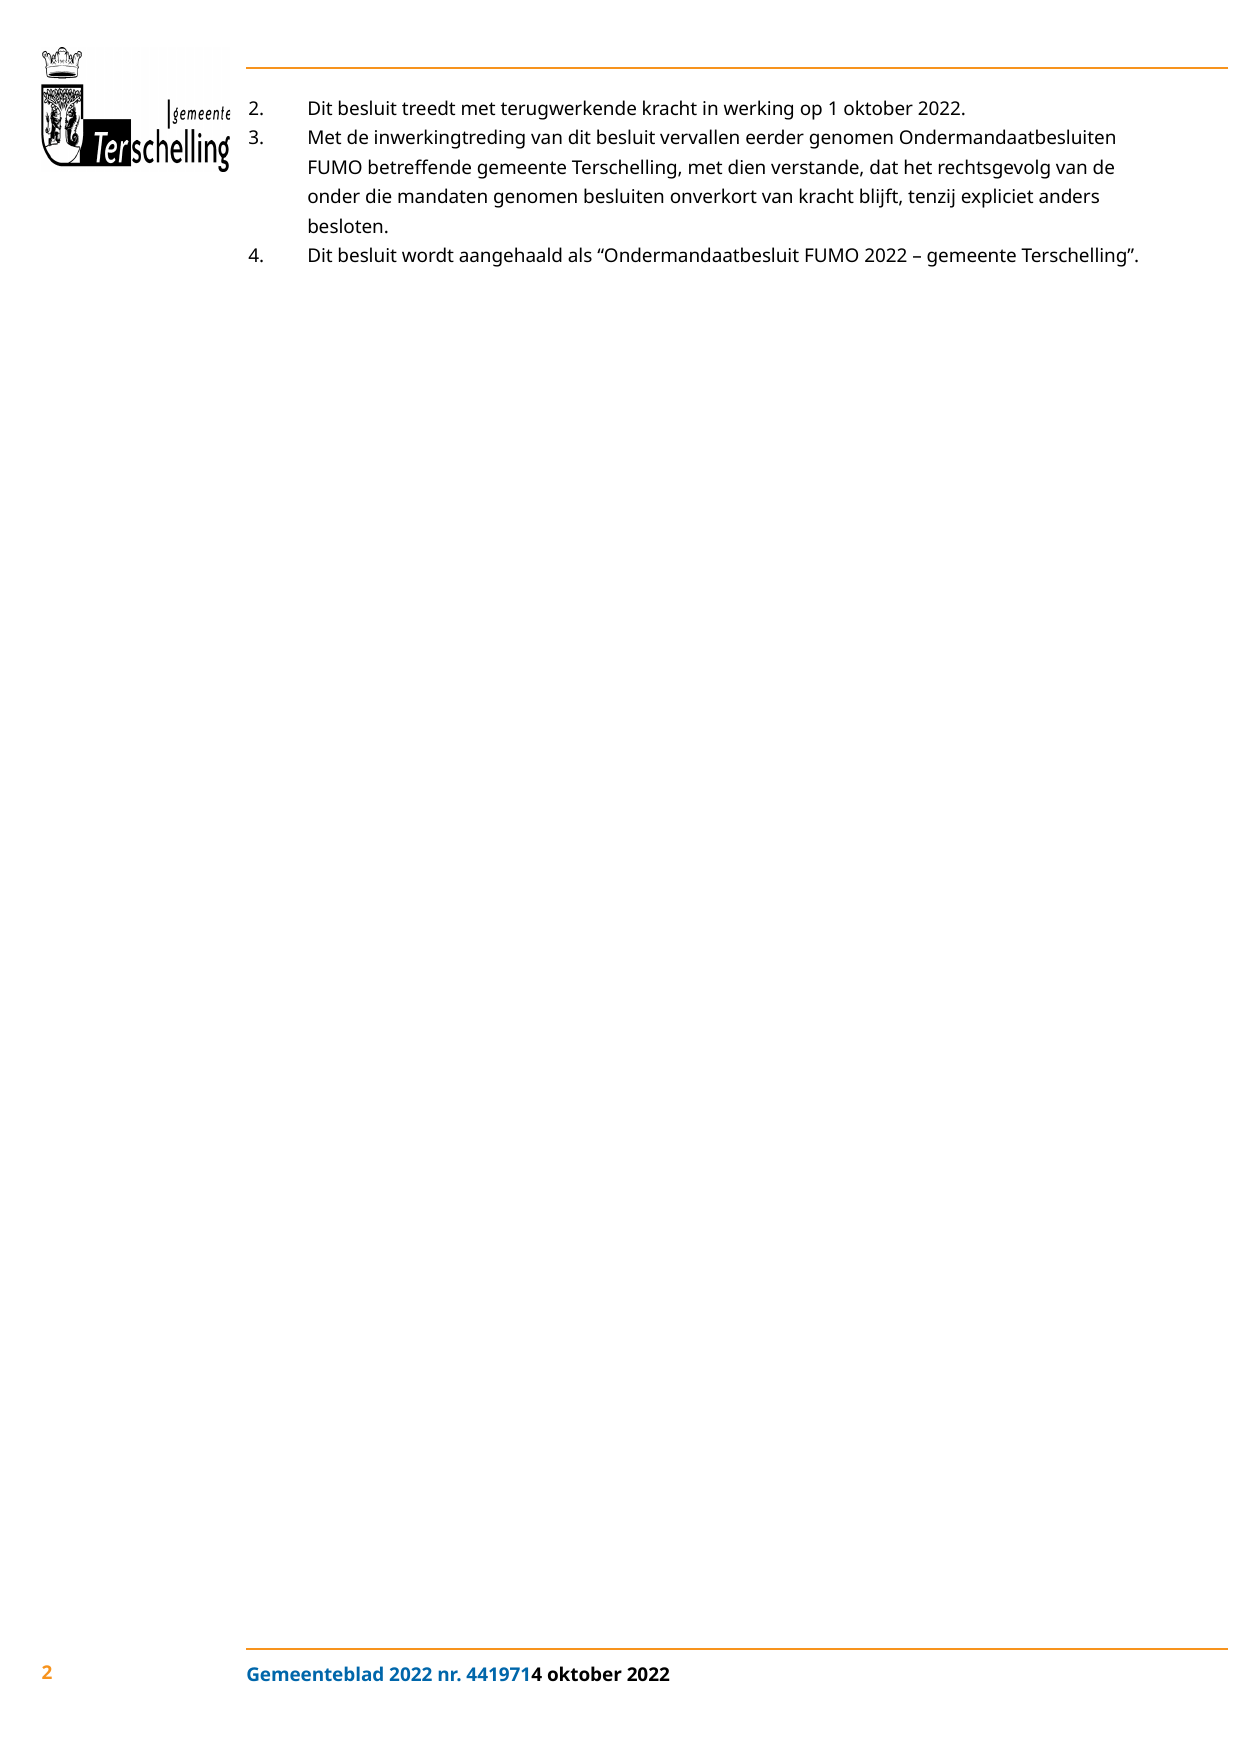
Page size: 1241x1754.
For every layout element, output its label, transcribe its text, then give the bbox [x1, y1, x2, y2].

picture [41, 47, 231, 172]
list Dit besluit wordt aangehaald als “Ondermandaatbesluit FUMO 2022 – gemeente Terschelling”. [248, 243, 1152, 268]
list Dit besluit treedt met terugwerkende kracht in werking op 1 oktober 2022. [248, 95, 1152, 121]
list Met de inwerkingtreding van dit besluit vervallen eerder genomen Ondermandaatbesluiten FUMO betreffende gemeente Terschelling, met dien verstande, dat het rechtsgevolg van de onder die mandaten genomen besluiten onverkort van kracht blijft, tenzij expliciet anders besloten. [248, 124, 1152, 239]
